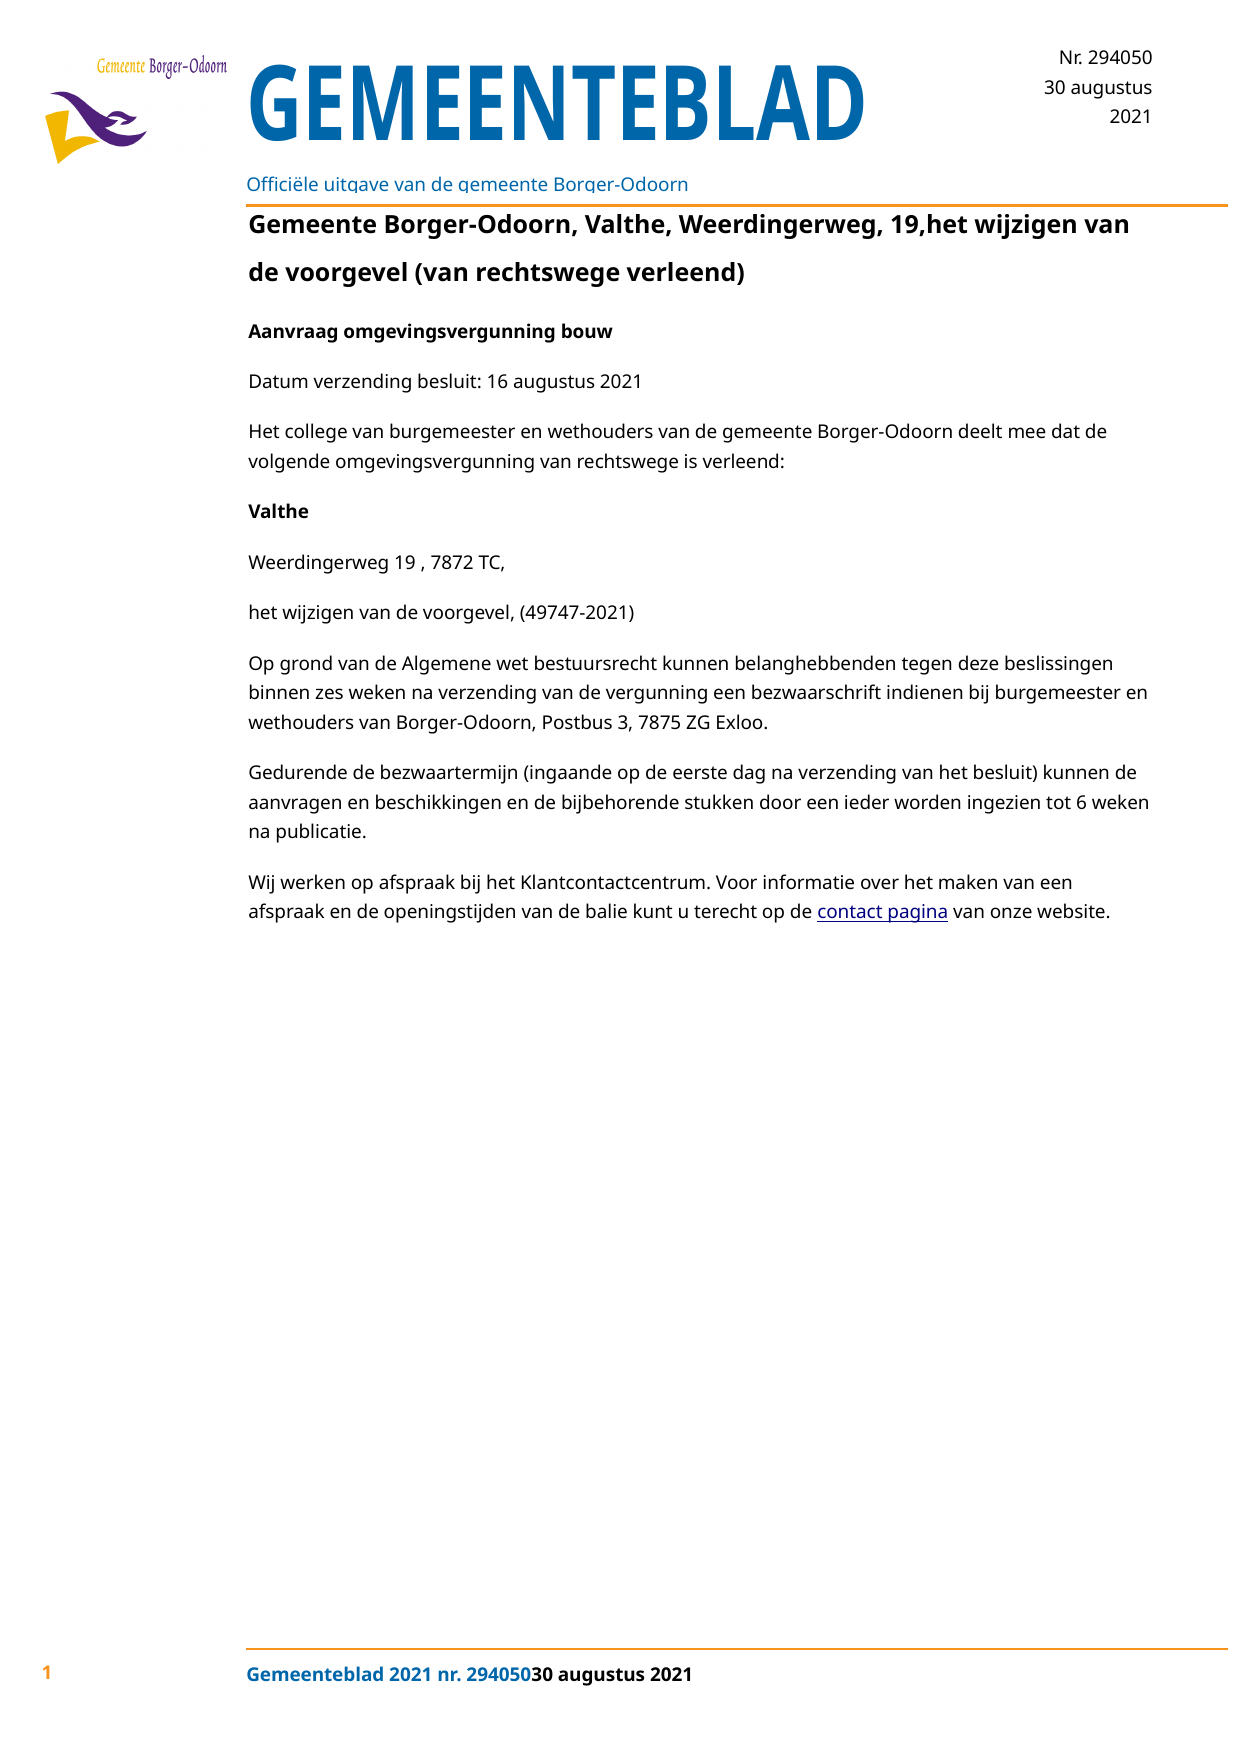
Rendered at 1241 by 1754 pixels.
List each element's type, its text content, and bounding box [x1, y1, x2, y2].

text Aanvraag omgevingsvergunning bouw [248, 318, 1152, 344]
text het wijzigen van de voorgevel, (49747-2021) [248, 599, 1152, 625]
text Het college van burgemeester en wethouders van de gemeente Borger-Odoorn deelt mee dat de volgende omgevingsvergunning van rechtswege is verleend: [248, 419, 1152, 474]
text Gedurende de bezwaartermijn (ingaande op de eerste dag na verzending van het besluit) kunnen de aanvragen en beschikkingen en de bijbehorende stukken door een ieder worden ingezien tot 6 weken na publicatie. [248, 759, 1152, 844]
text Wij werken op afspraak bij het Klantcontactcentrum. Voor informatie over het maken van een afspraak en de openingstijden van de balie kunt u terecht op de contact pagina van onze website. [248, 869, 1152, 924]
text Valthe [248, 499, 1152, 524]
picture [41, 47, 231, 172]
text Gemeente Borger-Odoorn, Valthe, Weerdingerweg, 19,het wijzigen van de voorgevel (van rechtswege verleend) [248, 207, 1152, 288]
text Weerdingerweg 19 , 7872 TC, [248, 549, 1152, 575]
text Op grond van de Algemene wet bestuursrecht kunnen belanghebbenden tegen deze beslissingen binnen zes weken na verzending van de vergunning een bezwaarschrift indienen bij burgemeester en wethouders van Borger-Odoorn, Postbus 3, 7875 ZG Exloo. [248, 650, 1152, 735]
text Datum verzending besluit: 16 augustus 2021 [248, 368, 1152, 394]
